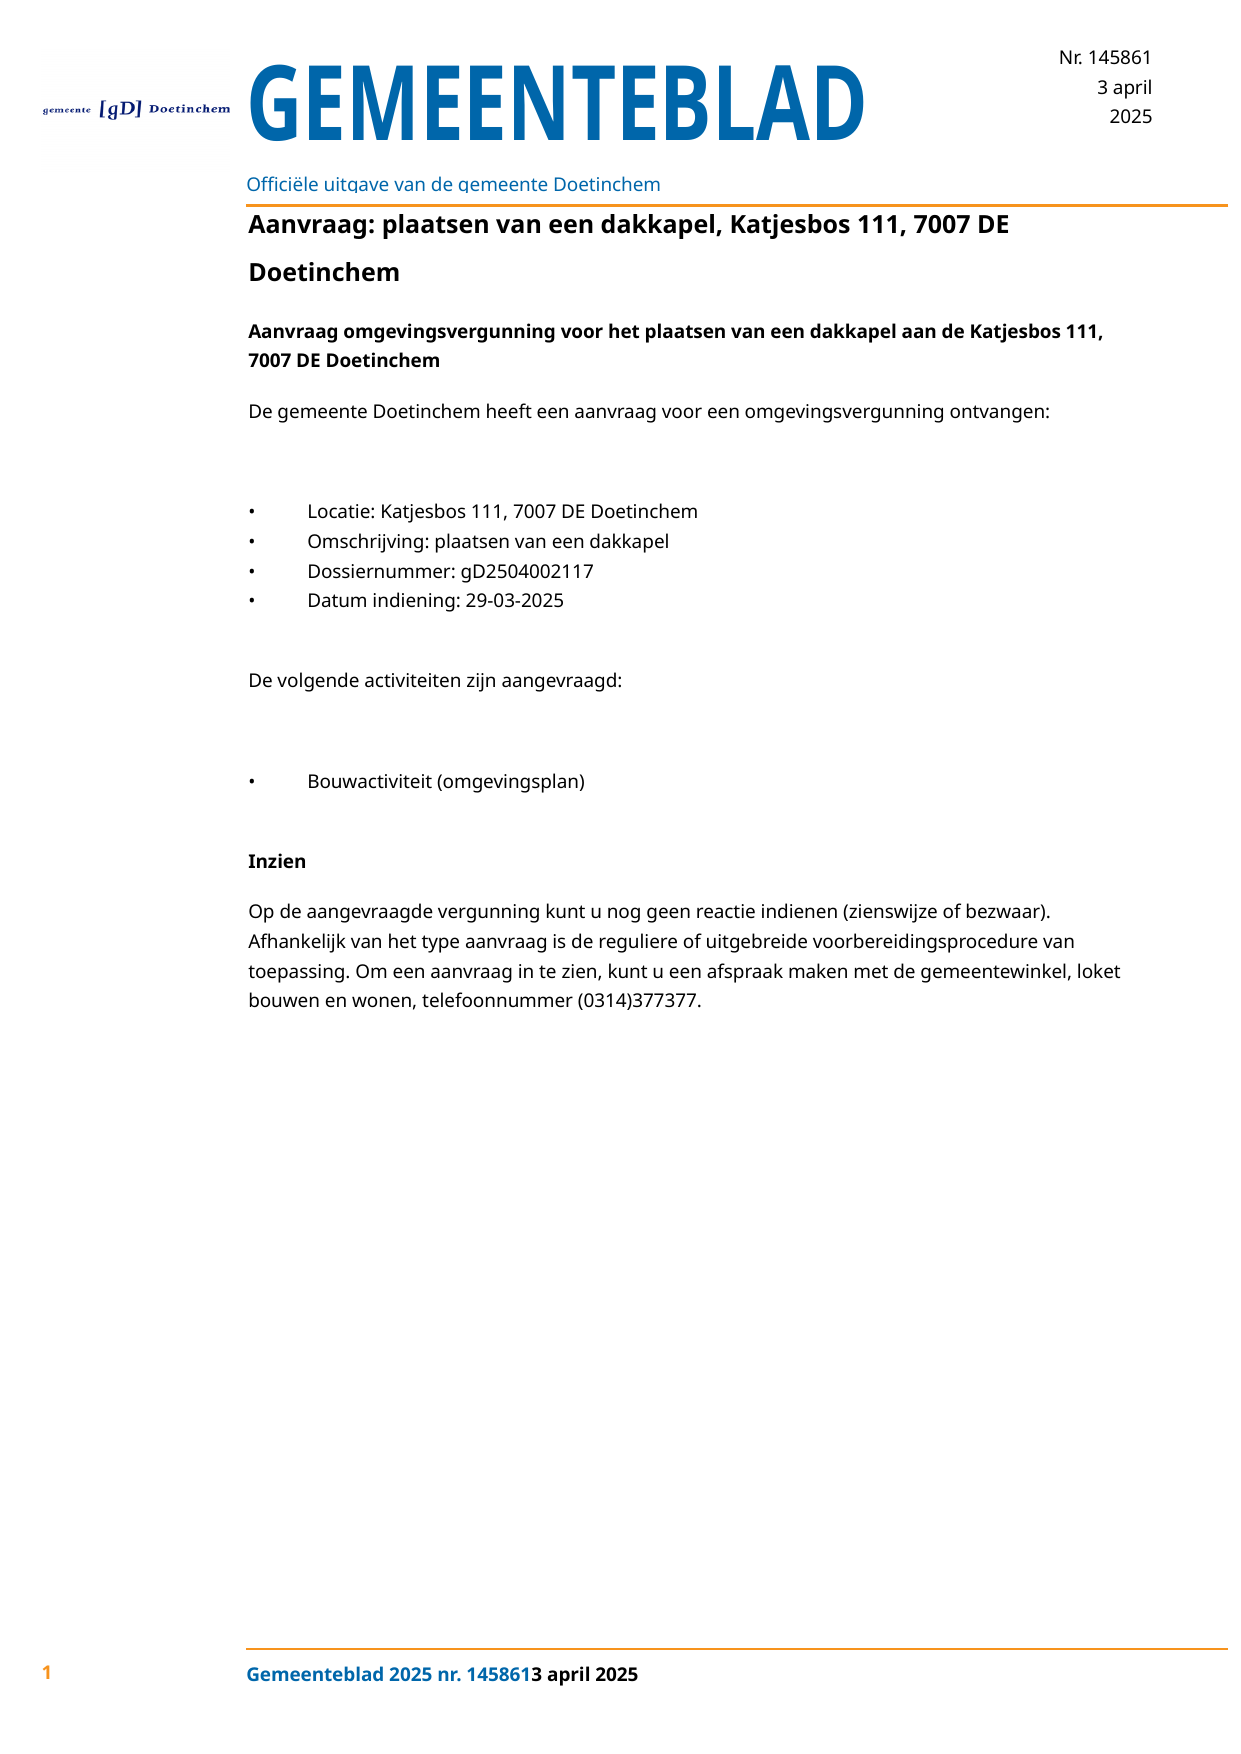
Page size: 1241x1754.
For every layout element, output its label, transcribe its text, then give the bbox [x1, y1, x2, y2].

list Bouwactiviteit (omgevingsplan) [248, 768, 1152, 794]
list Dossiernummer: gD2504002117 [248, 558, 1152, 584]
text Aanvraag: plaatsen van een dakkapel, Katjesbos 111, 7007 DE Doetinchem [248, 207, 1152, 288]
text Aanvraag omgevingsvergunning voor het plaatsen van een dakkapel aan de Katjesbos 111, 7007 DE Doetinchem [248, 318, 1152, 373]
text Inzien [248, 848, 1152, 874]
text De volgende activiteiten zijn aangevraagd: [248, 667, 1152, 693]
picture [41, 47, 231, 172]
list Omschrijving: plaatsen van een dakkapel [248, 528, 1152, 554]
text Op de aangevraagde vergunning kunt u nog geen reactie indienen (zienswijze of bezwaar). Afhankelijk van het type aanvraag is de reguliere of uitgebreide voorbereidingsprocedure van toepassing. Om een aanvraag in te zien, kunt u een afspraak maken met de gemeentewinkel, loket bouwen en wonen, telefoonnummer (0314)377377. [248, 899, 1152, 1013]
list Datum indiening: 29-03-2025 [248, 587, 1152, 613]
list Locatie: Katjesbos 111, 7007 DE Doetinchem [248, 499, 1152, 524]
text De gemeente Doetinchem heeft een aanvraag voor een omgevingsvergunning ontvangen: [248, 398, 1152, 424]
